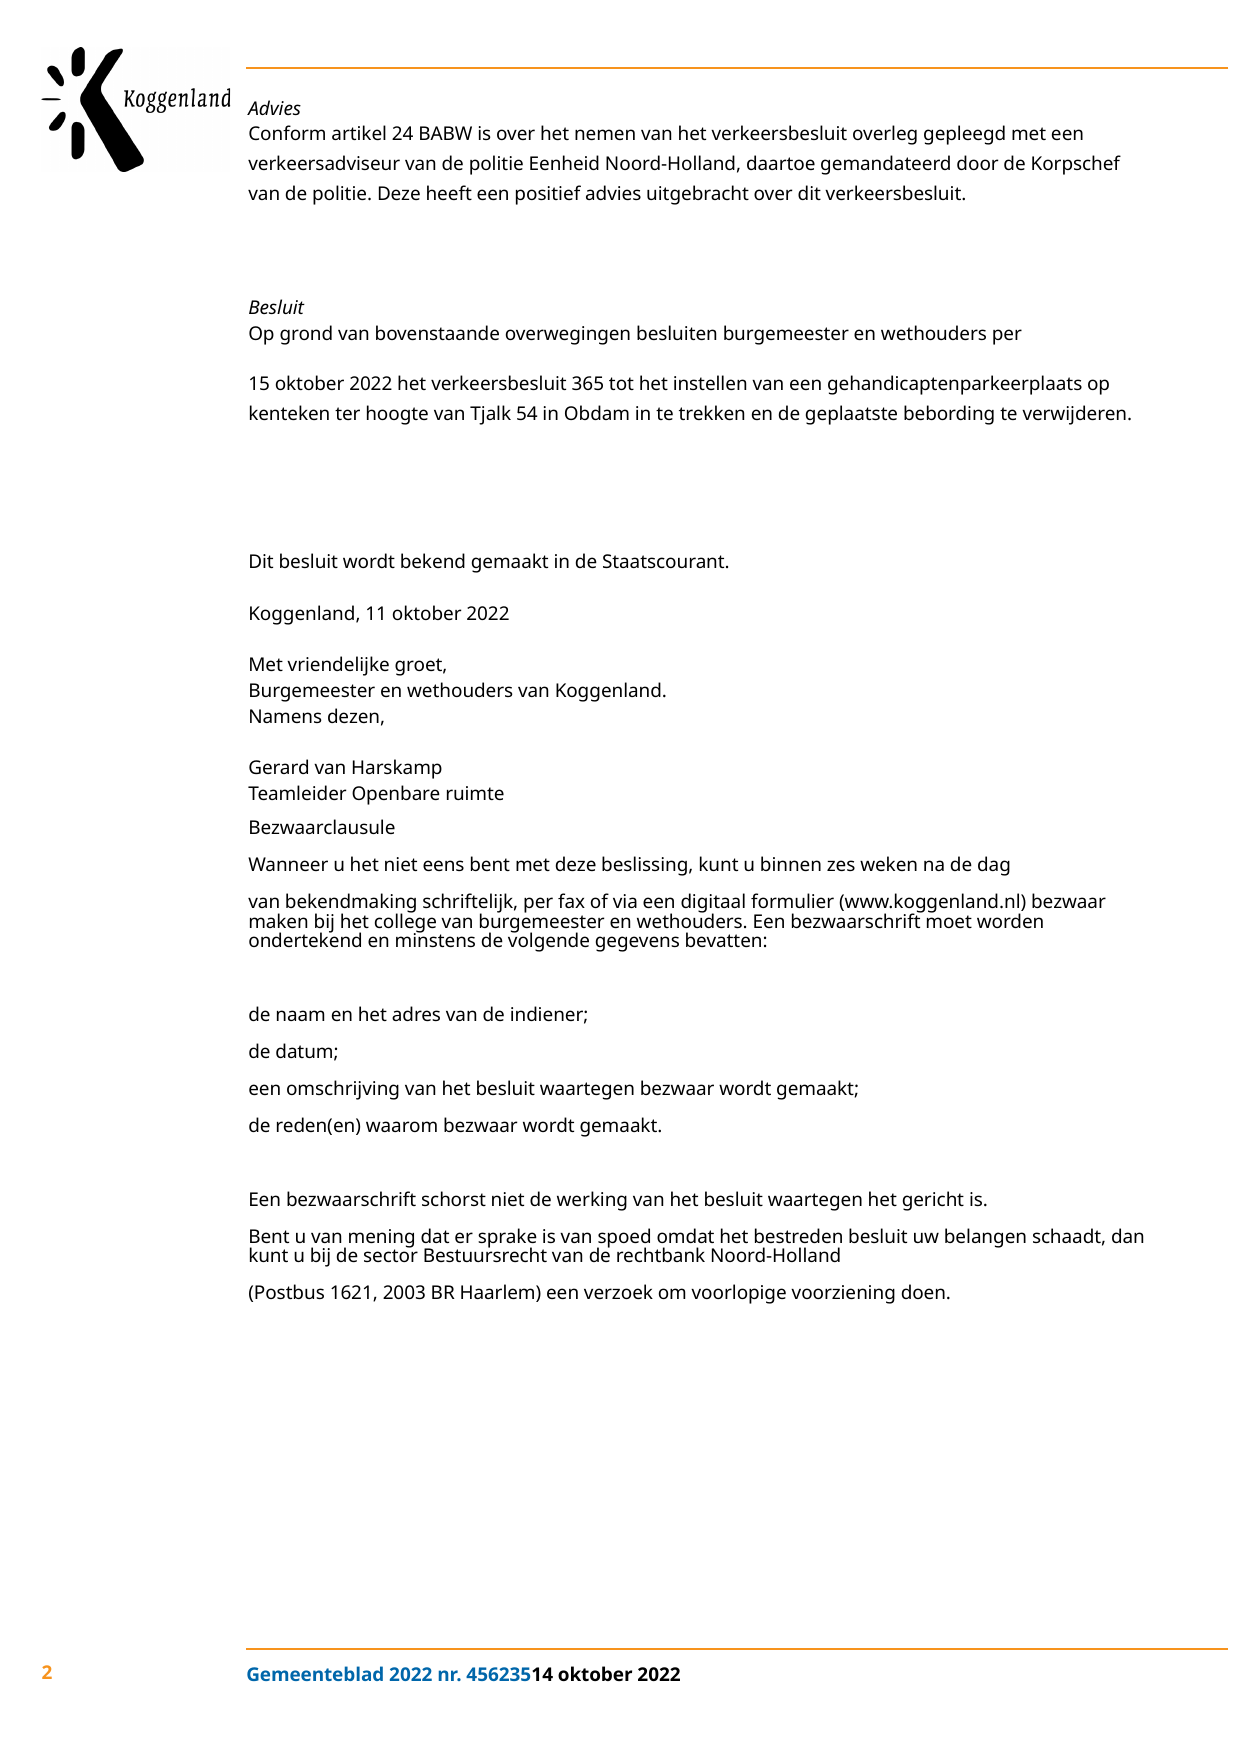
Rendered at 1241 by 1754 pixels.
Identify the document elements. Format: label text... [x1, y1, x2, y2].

text Namens dezen, [248, 703, 1152, 728]
text (Postbus 1621, 2003 BR Haarlem) een verzoek om voorlopige voorziening doen. [248, 1284, 1152, 1303]
text Koggenland, 11 oktober 2022 [248, 600, 1152, 626]
text Op grond van bovenstaande overwegingen besluiten burgemeester en wethouders per [248, 320, 1152, 346]
picture [41, 47, 231, 172]
text de reden(en) waarom bezwaar wordt gemaakt. [248, 1117, 1152, 1136]
text Teamleider Openbare ruimte [248, 780, 1152, 806]
text van bekendmaking schriftelijk, per fax of via een digitaal formulier (www.koggenland.nl) bezwaar maken bij het college van burgemeester en wethouders. Een bezwaarschrift moet worden ondertekend en minstens de volgende gegevens bevatten: [248, 893, 1152, 951]
text Gerard van Harskamp [248, 754, 1152, 780]
text Burgemeester en wethouders van Koggenland. [248, 677, 1152, 703]
text 15 oktober 2022 het verkeersbesluit 365 tot het instellen van een gehandicaptenparkeerplaats op kenteken ter hoogte van Tjalk 54 in Obdam in te trekken en de geplaatste bebording te verwijderen. [248, 370, 1152, 426]
text Advies [248, 95, 1152, 121]
text Wanneer u het niet eens bent met deze beslissing, kunt u binnen zes weken na de dag [248, 856, 1152, 876]
text de naam en het adres van de indiener; [248, 1006, 1152, 1025]
text Bent u van mening dat er sprake is van spoed omdat het bestreden besluit uw belangen schaadt, dan kunt u bij de sector Bestuursrecht van de rechtbank Noord-Holland [248, 1228, 1152, 1266]
text Dit besluit wordt bekend gemaakt in de Staatscourant. [248, 548, 1152, 574]
text Conform artikel 24 BABW is over het nemen van het verkeersbesluit overleg gepleegd met een verkeersadviseur van de politie Eenheid Noord-Holland, daartoe gemandateerd door de Korpschef van de politie. Deze heeft een positief advies uitgebracht over dit verkeersbesluit. [248, 121, 1152, 205]
text Besluit [248, 294, 1152, 320]
text Bezwaarclausule [248, 819, 1152, 839]
text Met vriendelijke groet, [248, 651, 1152, 677]
text Een bezwaarschrift schorst niet de werking van het besluit waartegen het gericht is. [248, 1191, 1152, 1210]
text de datum; [248, 1043, 1152, 1062]
text een omschrijving van het besluit waartegen bezwaar wordt gemaakt; [248, 1080, 1152, 1099]
